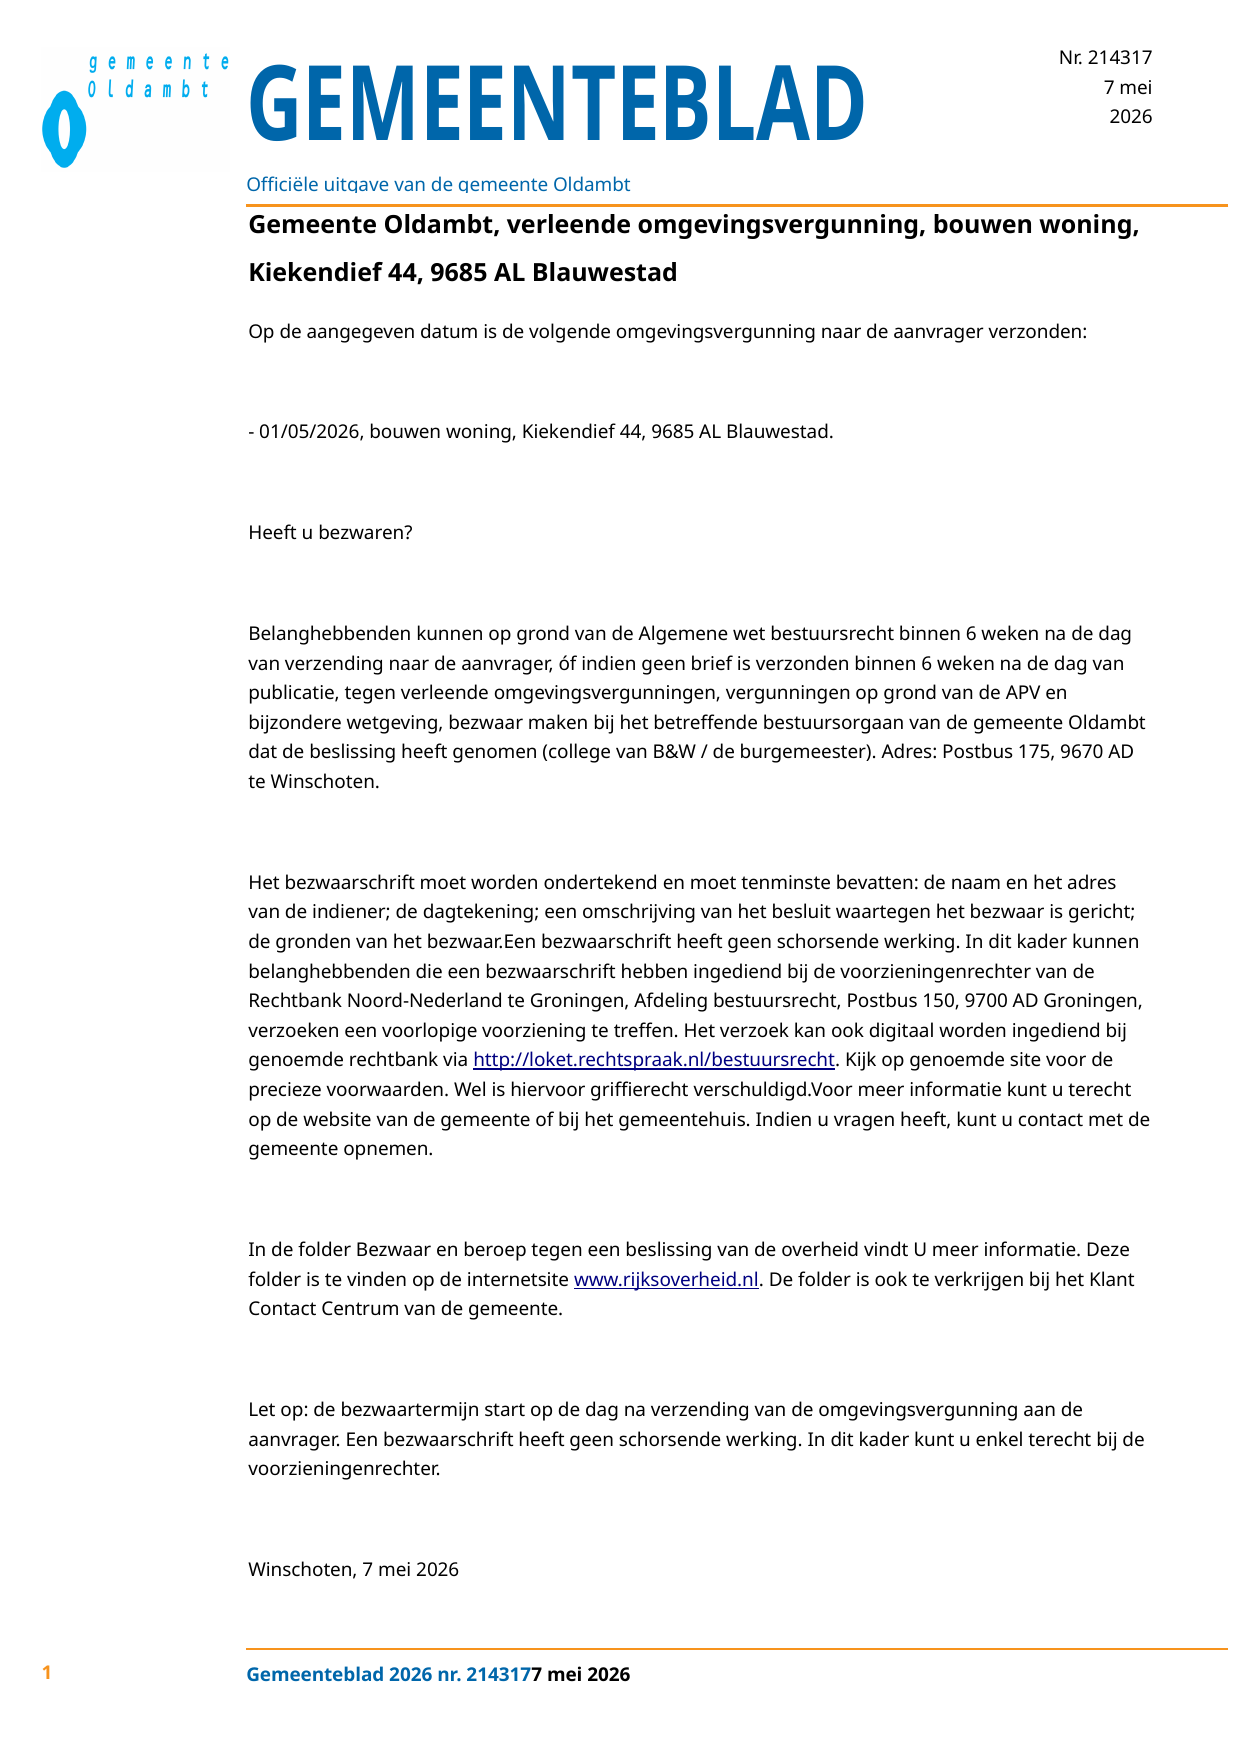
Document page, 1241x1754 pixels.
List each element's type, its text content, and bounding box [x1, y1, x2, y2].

text In de folder Bezwaar en beroep tegen een beslissing van de overheid vindt U meer informatie. Deze folder is te vinden op de internetsite www.rijksoverheid.nl. De folder is ook te verkrijgen bij het Klant Contact Centrum van de gemeente. [248, 1236, 1152, 1321]
picture [41, 47, 231, 172]
text Let op: de bezwaartermijn start op de dag na verzending van de omgevingsvergunning aan de aanvrager. Een bezwaarschrift heeft geen schorsende werking. In dit kader kunt u enkel terecht bij de voorzieningenrechter. [248, 1396, 1152, 1481]
text Belanghebbenden kunnen op grond van de Algemene wet bestuursrecht binnen 6 weken na de dag van verzending naar de aanvrager, óf indien geen brief is verzonden binnen 6 weken na de dag van publicatie, tegen verleende omgevingsvergunningen, vergunningen op grond van de APV en bijzondere wetgeving, bezwaar maken bij het betreffende bestuursorgaan van de gemeente Oldambt dat de beslissing heeft genomen (college van B&W / de burgemeester). Adres: Postbus 175, 9670 AD te Winschoten. [248, 620, 1152, 794]
text - 01/05/2026, bouwen woning, Kiekendief 44, 9685 AL Blauwestad. [248, 419, 1152, 444]
text Heeft u bezwaren? [248, 519, 1152, 545]
text Winschoten, 7 mei 2026 [248, 1556, 1152, 1582]
text Op de aangegeven datum is de volgende omgevingsvergunning naar de aanvrager verzonden: [248, 318, 1152, 344]
text Het bezwaarschrift moet worden ondertekend en moet tenminste bevatten: de naam en het adres van de indiener; de dagtekening; een omschrijving van het besluit waartegen het bezwaar is gericht; de gronden van het bezwaar.Een bezwaarschrift heeft geen schorsende werking. In dit kader kunnen belanghebbenden die een bezwaarschrift hebben ingediend bij de voorzieningenrechter van de Rechtbank Noord-Nederland te Groningen, Afdeling bestuursrecht, Postbus 150, 9700 AD Groningen, verzoeken een voorlopige voorziening te treffen. Het verzoek kan ook digitaal worden ingediend bij genoemde rechtbank via http://loket.rechtspraak.nl/bestuursrecht. Kijk op genoemde site voor de precieze voorwaarden. Wel is hiervoor griffierecht verschuldigd.Voor meer informatie kunt u terecht op de website van de gemeente of bij het gemeentehuis. Indien u vragen heeft, kunt u contact met de gemeente opnemen. [248, 869, 1152, 1161]
text Gemeente Oldambt, verleende omgevingsvergunning, bouwen woning, Kiekendief 44, 9685 AL Blauwestad [248, 207, 1152, 288]
